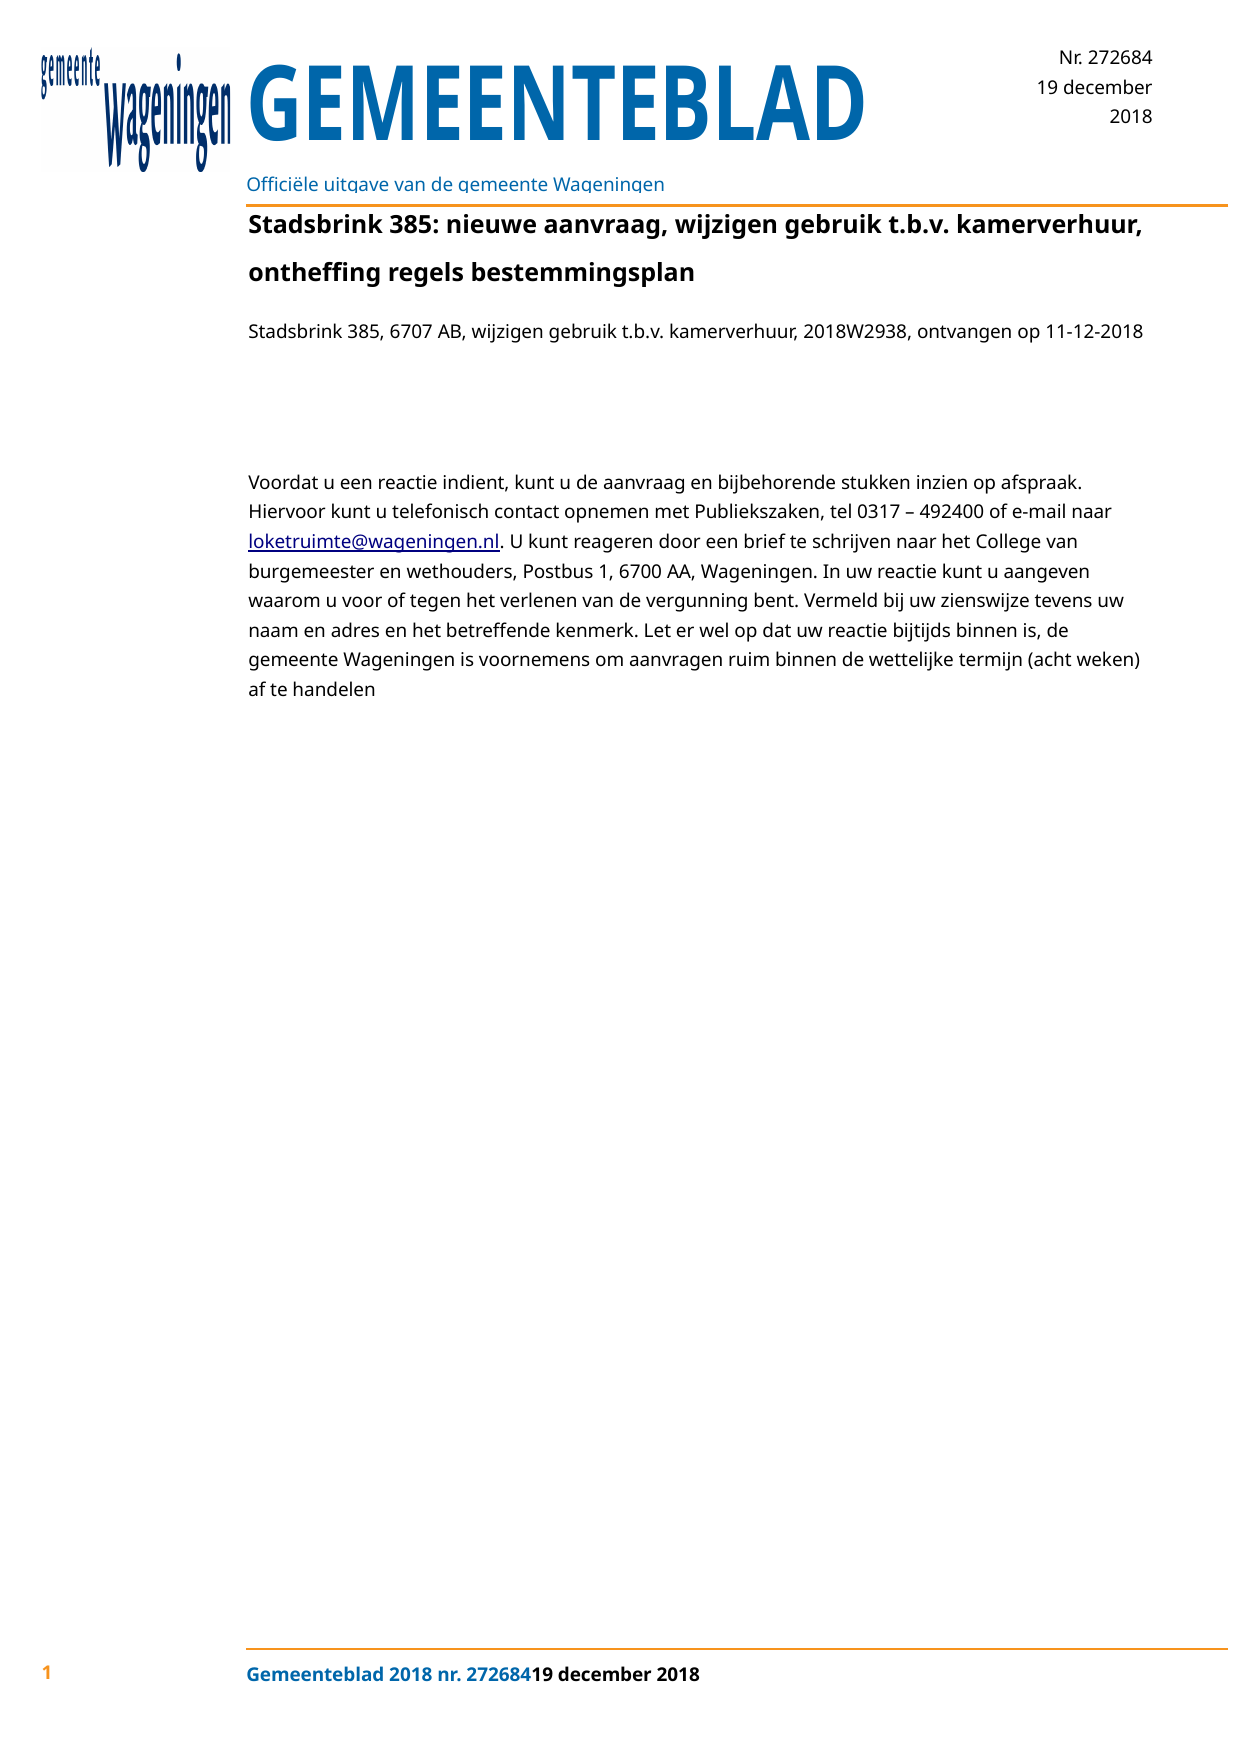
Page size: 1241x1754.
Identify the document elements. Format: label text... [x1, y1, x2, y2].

text Stadsbrink 385, 6707 AB, wijzigen gebruik t.b.v. kamerverhuur, 2018W2938, ontvangen op 11-12-2018 [248, 318, 1152, 344]
text Voordat u een reactie indient, kunt u de aanvraag en bijbehorende stukken inzien op afspraak. Hiervoor kunt u telefonisch contact opnemen met Publiekszaken, tel 0317 – 492400 of e-mail naar loketruimte@wageningen.nl. U kunt reageren door een brief te schrijven naar het College van burgemeester en wethouders, Postbus 1, 6700 AA, Wageningen. In uw reactie kunt u aangeven waarom u voor of tegen het verlenen van de vergunning bent. Vermeld bij uw zienswijze tevens uw naam en adres en het betreffende kenmerk. Let er wel op dat uw reactie bijtijds binnen is, de gemeente Wageningen is voornemens om aanvragen ruim binnen de wettelijke termijn (acht weken) af te handelen [248, 469, 1152, 702]
text Stadsbrink 385: nieuwe aanvraag, wijzigen gebruik t.b.v. kamerverhuur, ontheffing regels bestemmingsplan [248, 207, 1152, 288]
picture [41, 47, 231, 172]
